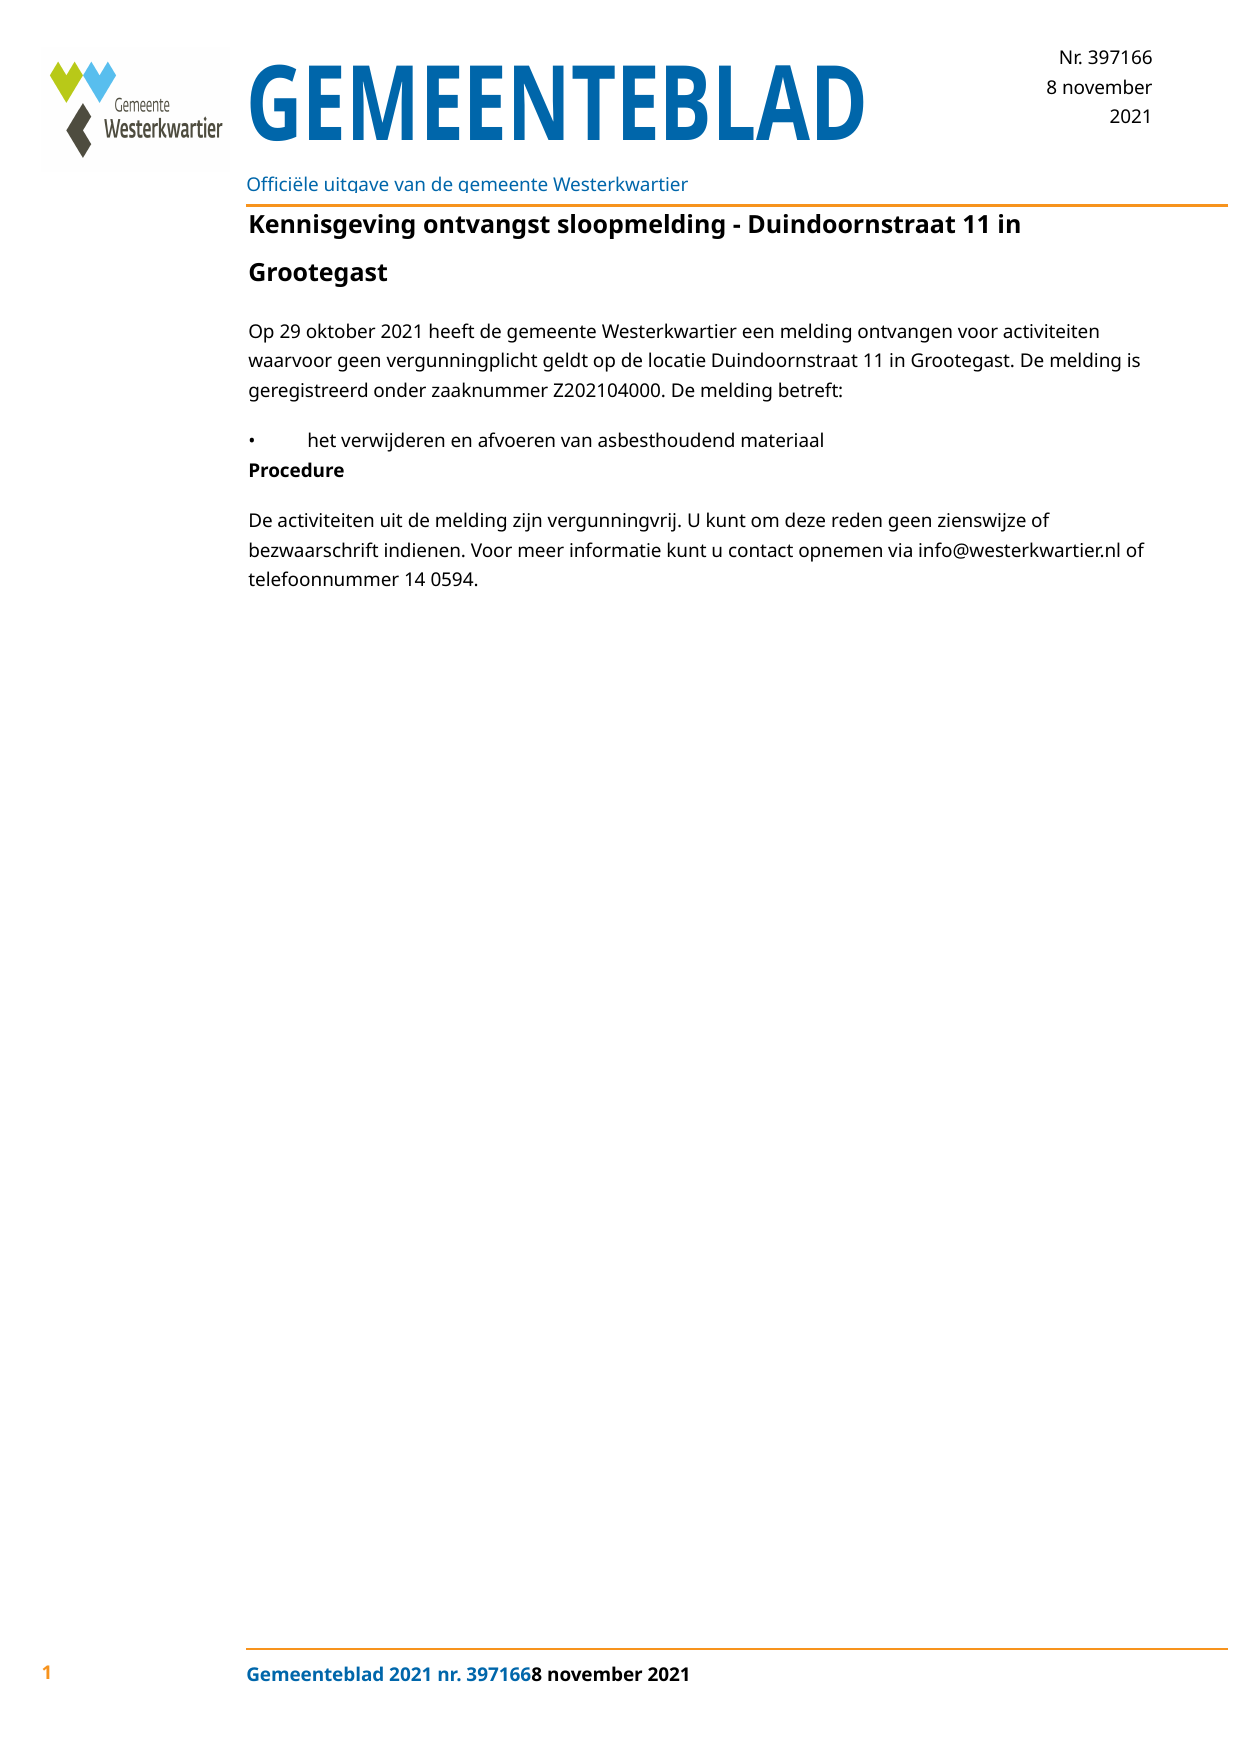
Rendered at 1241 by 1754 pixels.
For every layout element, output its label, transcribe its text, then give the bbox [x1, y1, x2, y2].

text Kennisgeving ontvangst sloopmelding - Duindoornstraat 11 in Grootegast [248, 207, 1152, 288]
text Op 29 oktober 2021 heeft de gemeente Westerkwartier een melding ontvangen voor activiteiten waarvoor geen vergunningplicht geldt op de locatie Duindoornstraat 11 in Grootegast. De melding is geregistreerd onder zaaknummer Z202104000. De melding betreft: [248, 318, 1152, 403]
picture [41, 47, 231, 172]
text Procedure [248, 457, 1152, 483]
list het verwijderen en afvoeren van asbesthoudend materiaal [248, 427, 1152, 453]
text De activiteiten uit de melding zijn vergunningvrij. U kunt om deze reden geen zienswijze of bezwaarschrift indienen. Voor meer informatie kunt u contact opnemen via info@westerkwartier.nl of telefoonnummer 14 0594. [248, 507, 1152, 592]
